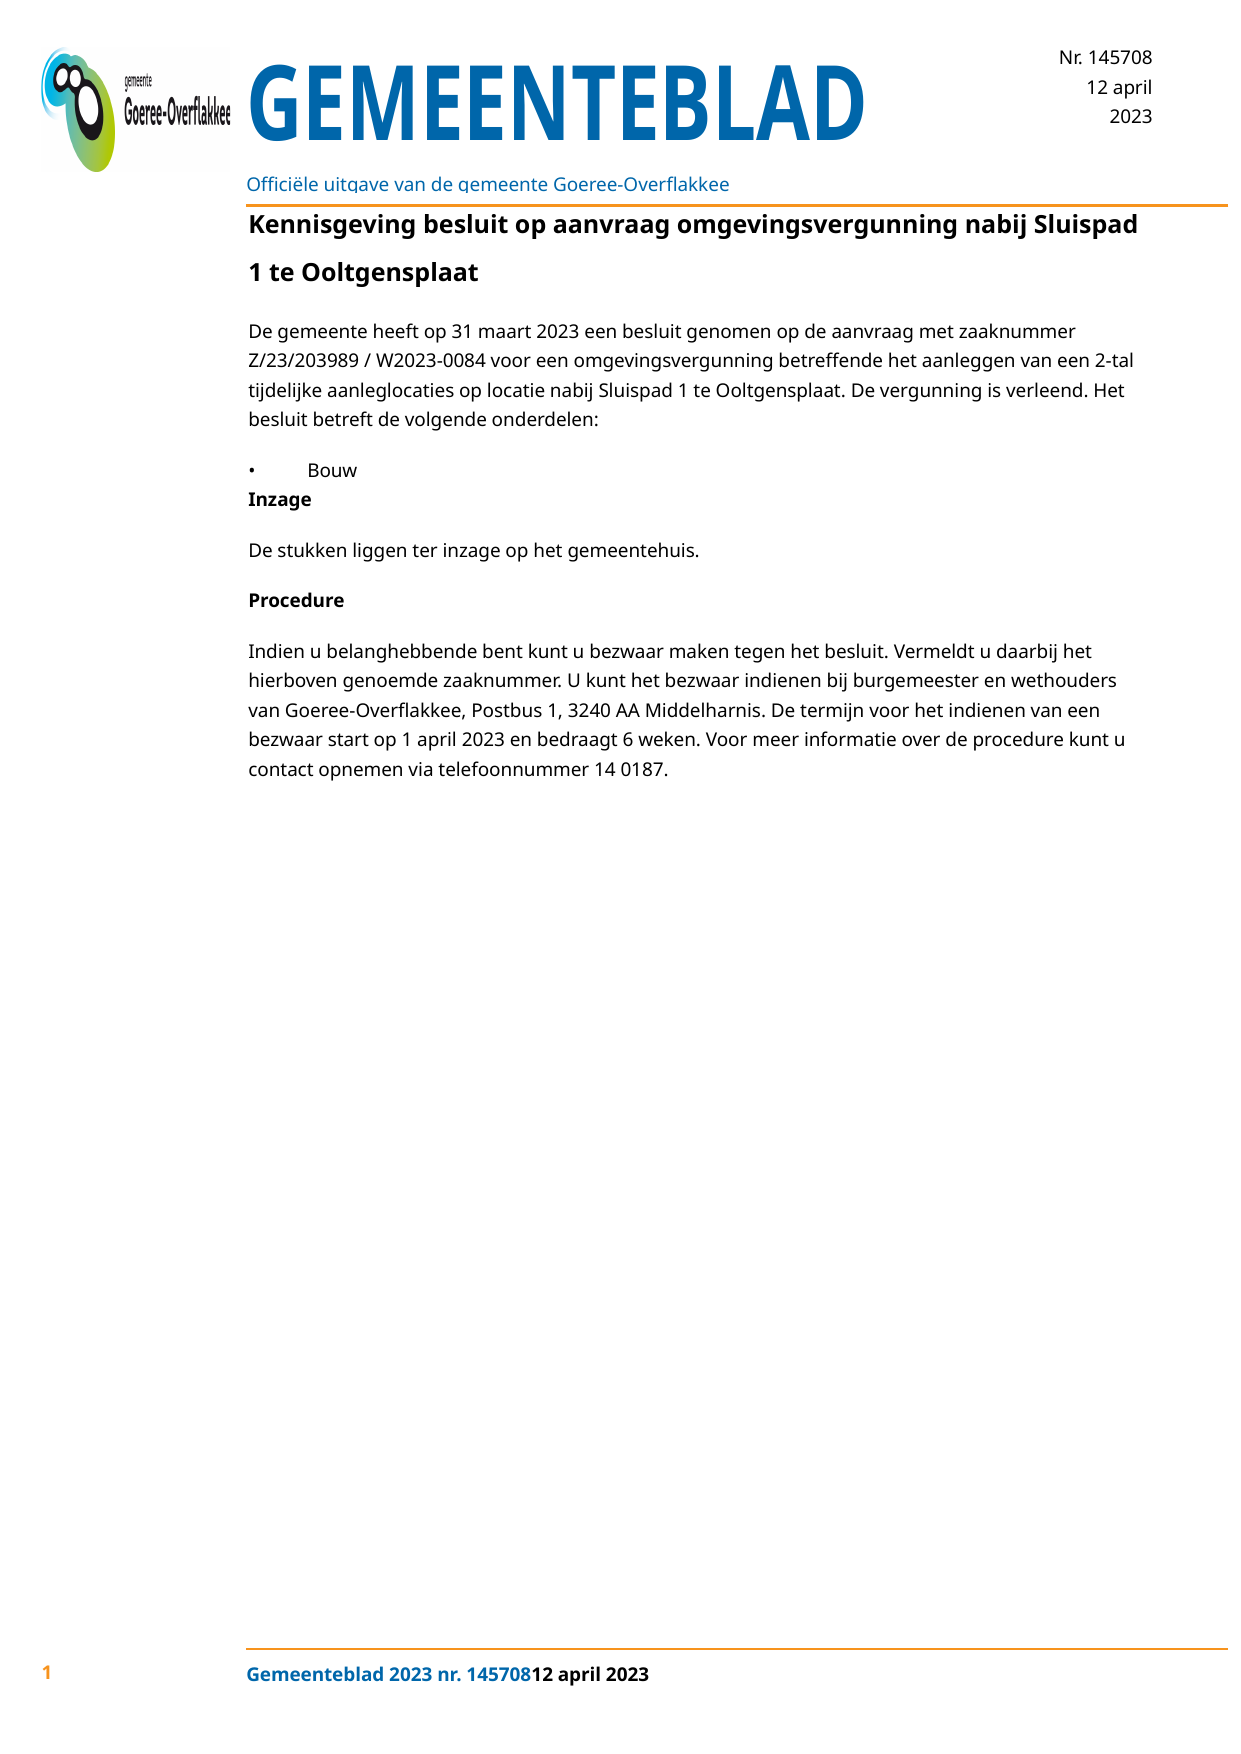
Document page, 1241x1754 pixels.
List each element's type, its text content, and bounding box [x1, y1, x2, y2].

text Kennisgeving besluit op aanvraag omgevingsvergunning nabij Sluispad 1 te Ooltgensplaat [248, 207, 1152, 288]
text Procedure [248, 587, 1152, 613]
text De gemeente heeft op 31 maart 2023 een besluit genomen op de aanvraag met zaaknummer Z/23/203989 / W2023-0084 voor een omgevingsvergunning betreffende het aanleggen van een 2-tal tijdelijke aanleglocaties op locatie nabij Sluispad 1 te Ooltgensplaat. De vergunning is verleend. Het besluit betreft de volgende onderdelen: [248, 318, 1152, 432]
text De stukken liggen ter inzage op het gemeentehuis. [248, 537, 1152, 563]
text Inzage [248, 487, 1152, 512]
picture [41, 47, 231, 172]
list Bouw [248, 457, 1152, 483]
text Indien u belanghebbende bent kunt u bezwaar maken tegen het besluit. Vermeldt u daarbij het hierboven genoemde zaaknummer. U kunt het bezwaar indienen bij burgemeester en wethouders van Goeree-Overflakkee, Postbus 1, 3240 AA Middelharnis. De termijn voor het indienen van een bezwaar start op 1 april 2023 en bedraagt 6 weken. Voor meer informatie over de procedure kunt u contact opnemen via telefoonnummer 14 0187. [248, 638, 1152, 782]
